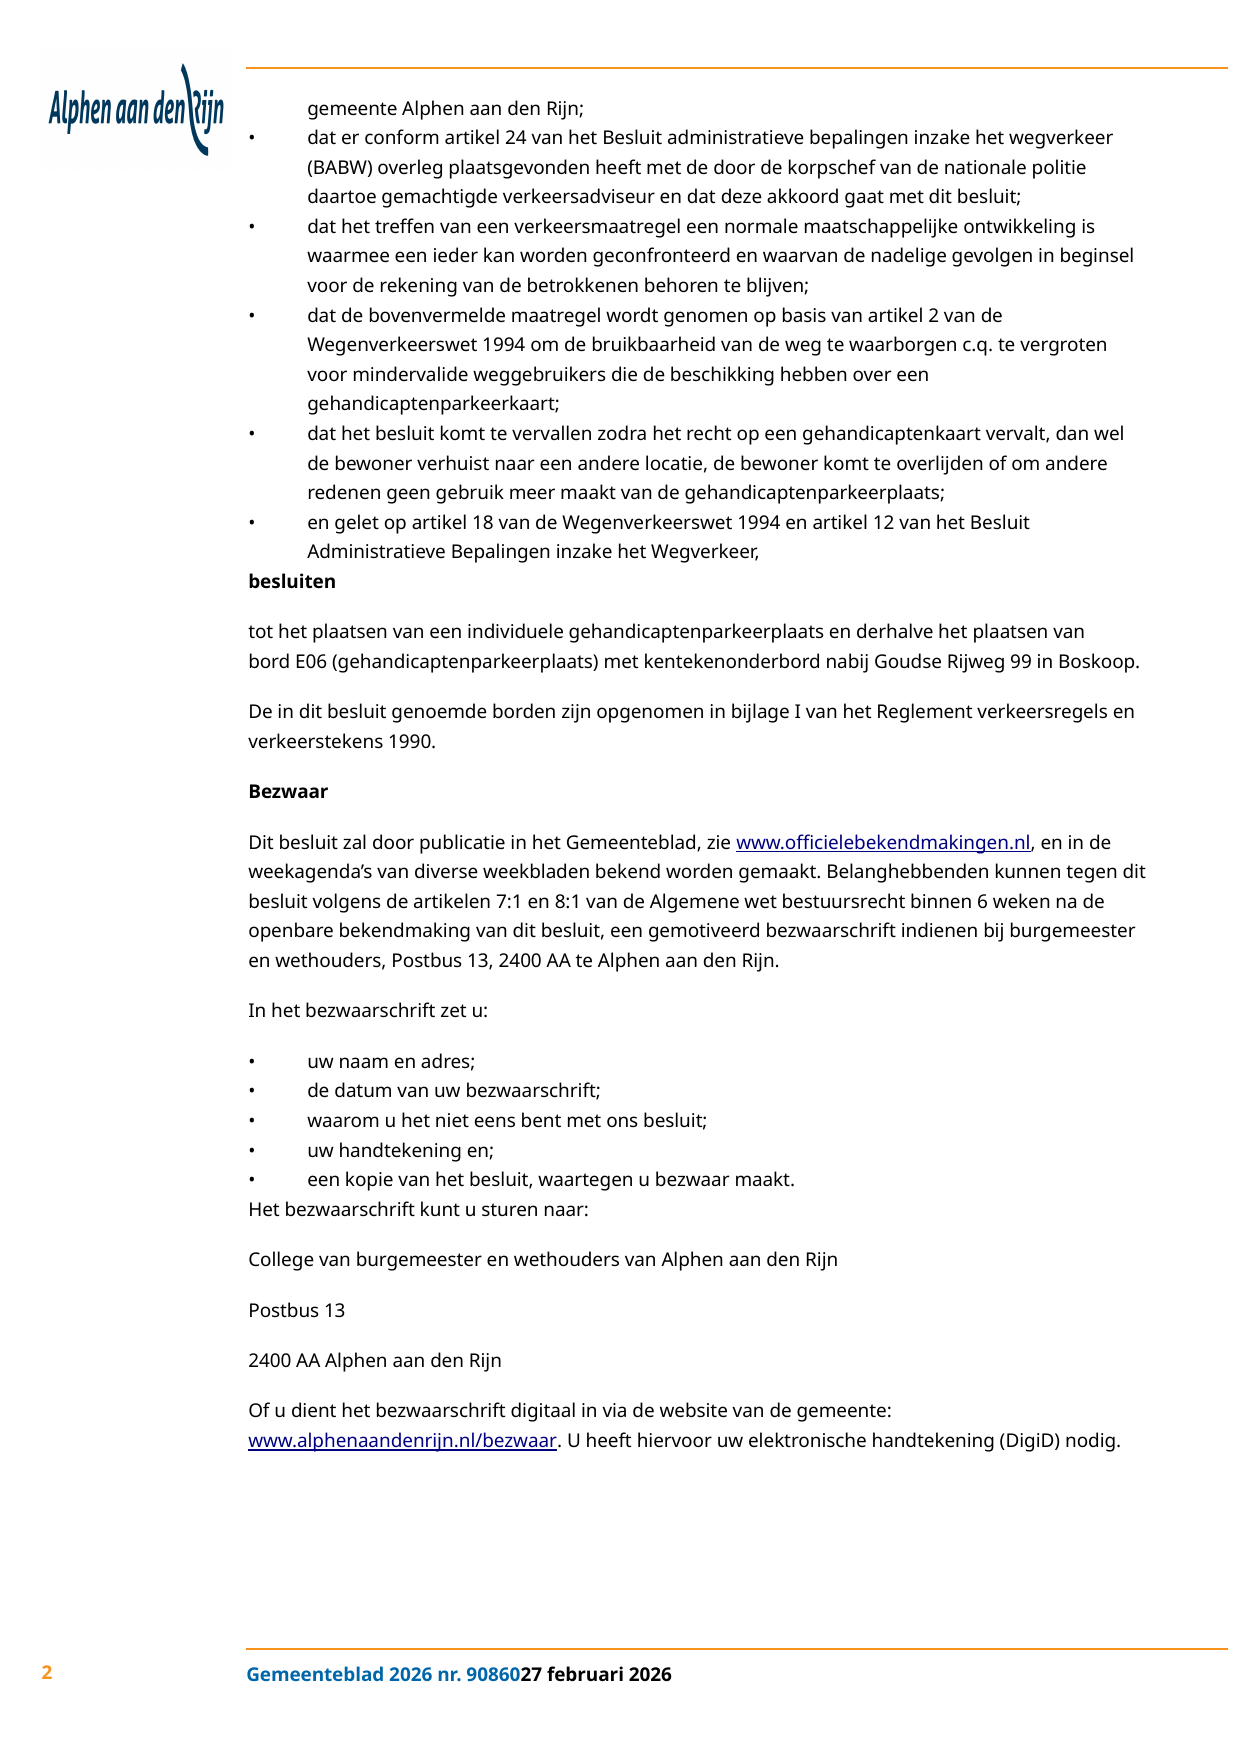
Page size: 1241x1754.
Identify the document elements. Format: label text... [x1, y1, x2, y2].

list dat er conform artikel 24 van het Besluit administratieve bepalingen inzake het wegverkeer (BABW) overleg plaatsgevonden heeft met de door de korpschef van de nationale politie daartoe gemachtigde verkeersadviseur en dat deze akkoord gaat met dit besluit; [248, 124, 1152, 209]
list en gelet op artikel 18 van de Wegenverkeerswet 1994 en artikel 12 van het Besluit Administratieve Bepalingen inzake het Wegverkeer, [248, 509, 1152, 564]
text Het bezwaarschrift kunt u sturen naar: [248, 1196, 1152, 1222]
text College van burgemeester en wethouders van Alphen aan den Rijn [248, 1246, 1152, 1272]
text besluiten [248, 568, 1152, 594]
text tot het plaatsen van een individuele gehandicaptenparkeerplaats en derhalve het plaatsen van bord E06 (gehandicaptenparkeerplaats) met kentekenonderbord nabij Goudse Rijweg 99 in Boskoop. [248, 618, 1152, 674]
list dat het treffen van een verkeersmaatregel een normale maatschappelijke ontwikkeling is waarmee een ieder kan worden geconfronteerd en waarvan de nadelige gevolgen in beginsel voor de rekening van de betrokkenen behoren te blijven; [248, 213, 1152, 298]
list uw naam en adres; [248, 1048, 1152, 1074]
list gemeente Alphen aan den Rijn; [248, 95, 1152, 121]
list dat het besluit komt te vervallen zodra het recht op een gehandicaptenkaart vervalt, dan wel de bewoner verhuist naar een andere locatie, de bewoner komt te overlijden of om andere redenen geen gebruik meer maakt van de gehandicaptenparkeerplaats; [248, 420, 1152, 505]
text 2400 AA Alphen aan den Rijn [248, 1347, 1152, 1373]
text Bezwaar [248, 778, 1152, 804]
list uw handtekening en; [248, 1137, 1152, 1163]
picture [41, 47, 231, 172]
text In het bezwaarschrift zet u: [248, 998, 1152, 1023]
text Dit besluit zal door publicatie in het Gemeenteblad, zie www.officielebekendmakingen.nl, en in de weekagenda’s van diverse weekbladen bekend worden gemaakt. Belanghebbenden kunnen tegen dit besluit volgens de artikelen 7:1 en 8:1 van de Algemene wet bestuursrecht binnen 6 weken na de openbare bekendmaking van dit besluit, een gemotiveerd bezwaarschrift indienen bij burgemeester en wethouders, Postbus 13, 2400 AA te Alphen aan den Rijn. [248, 829, 1152, 973]
text Of u dient het bezwaarschrift digitaal in via de website van de gemeente: www.alphenaandenrijn.nl/bezwaar. U heeft hiervoor uw elektronische handtekening (DigiD) nodig. [248, 1398, 1152, 1453]
list dat de bovenvermelde maatregel wordt genomen op basis van artikel 2 van de Wegenverkeerswet 1994 om de bruikbaarheid van de weg te waarborgen c.q. te vergroten voor mindervalide weggebruikers die de beschikking hebben over een gehandicaptenparkeerkaart; [248, 302, 1152, 416]
list waarom u het niet eens bent met ons besluit; [248, 1107, 1152, 1133]
list de datum van uw bezwaarschrift; [248, 1078, 1152, 1103]
list een kopie van het besluit, waartegen u bezwaar maakt. [248, 1166, 1152, 1192]
text Postbus 13 [248, 1297, 1152, 1323]
text De in dit besluit genoemde borden zijn opgenomen in bijlage I van het Reglement verkeersregels en verkeerstekens 1990. [248, 698, 1152, 754]
